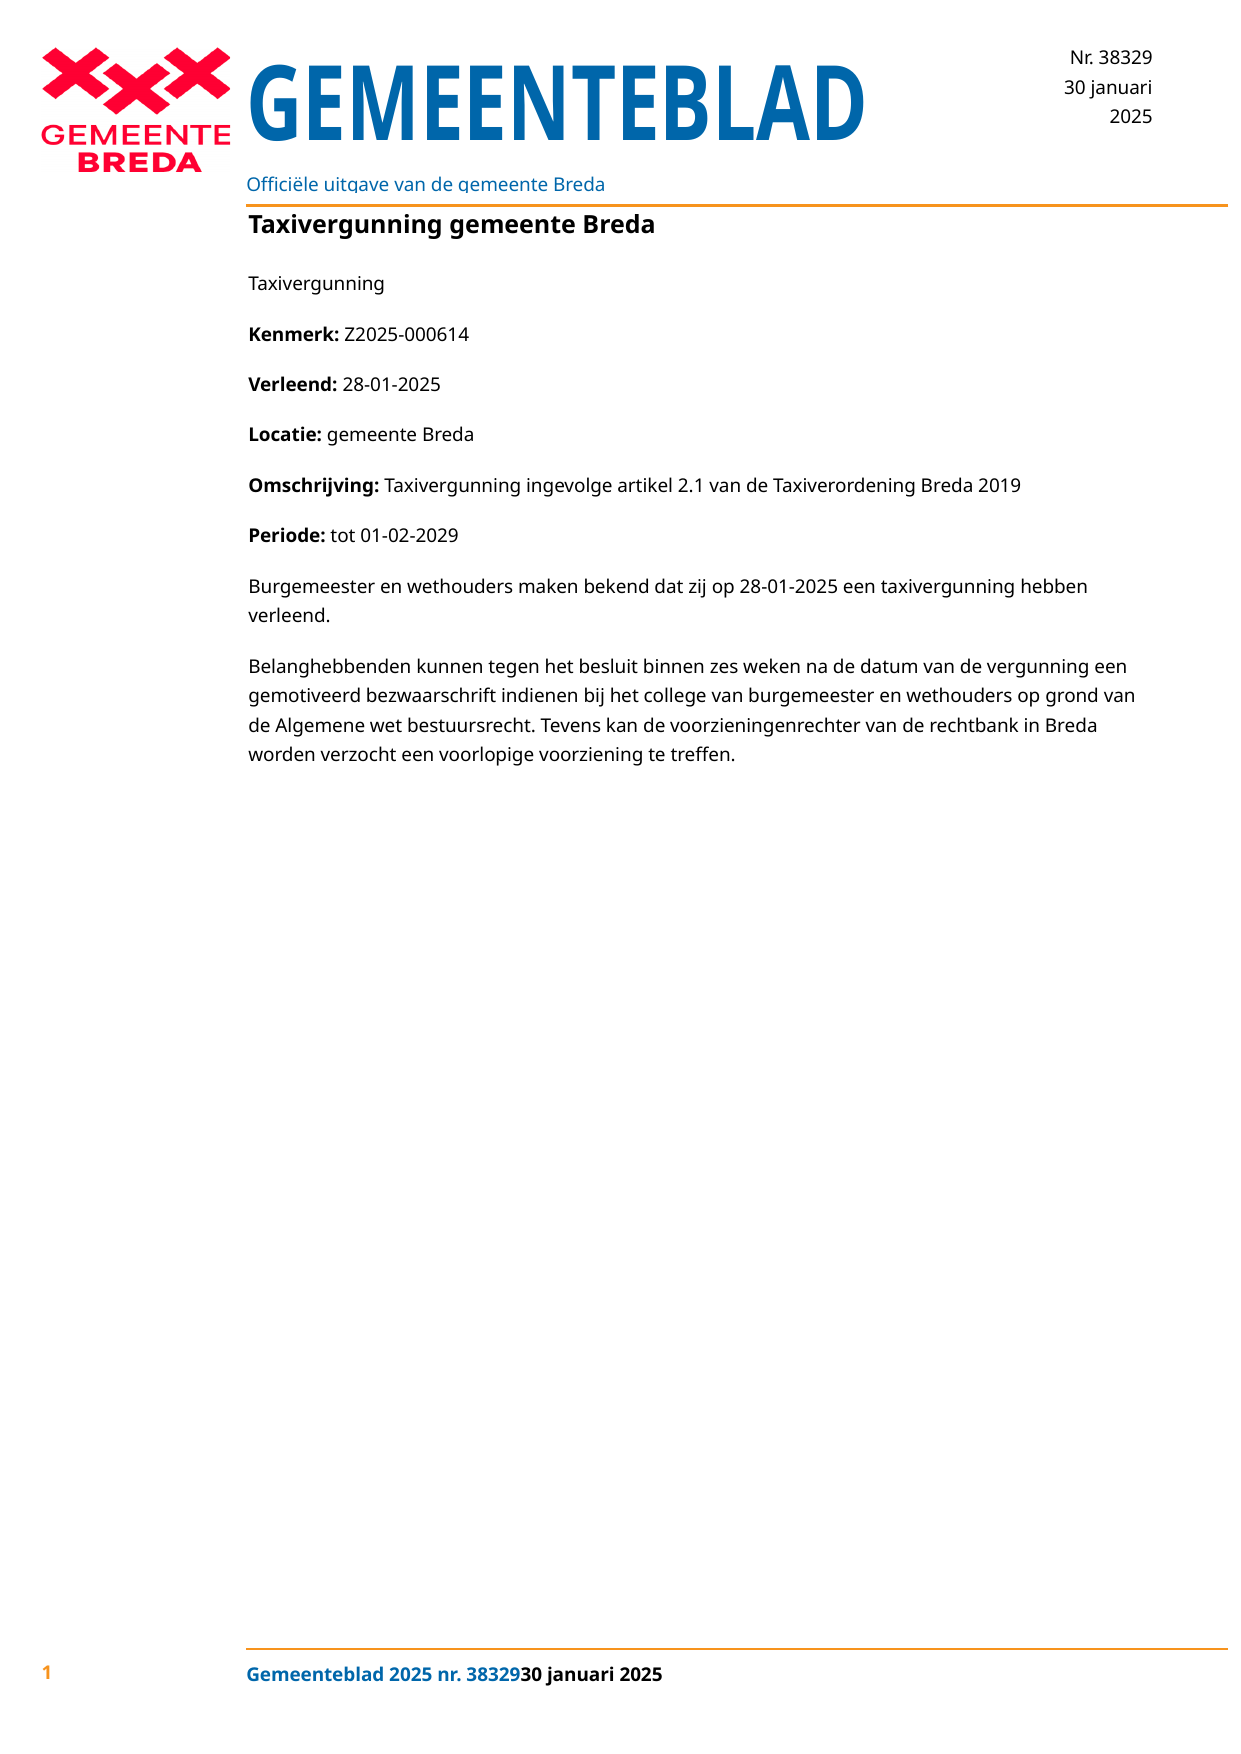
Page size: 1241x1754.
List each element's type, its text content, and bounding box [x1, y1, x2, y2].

text Belanghebbenden kunnen tegen het besluit binnen zes weken na de datum van de vergunning een gemotiveerd bezwaarschrift indienen bij het college van burgemeester en wethouders op grond van de Algemene wet bestuursrecht. Tevens kan de voorzieningenrechter van de rechtbank in Breda worden verzocht een voorlopige voorziening te treffen. [248, 653, 1152, 767]
text Periode: tot 01-02-2029 [248, 522, 1152, 548]
text Taxivergunning [248, 270, 1152, 296]
text Omschrijving: Taxivergunning ingevolge artikel 2.1 van de Taxiverordening Breda 2019 [248, 472, 1152, 498]
text Taxivergunning gemeente Breda [248, 207, 1152, 241]
text Burgemeester en wethouders maken bekend dat zij op 28-01-2025 een taxivergunning hebben verleend. [248, 573, 1152, 628]
text Verleend: 28-01-2025 [248, 371, 1152, 397]
picture [41, 47, 231, 172]
text Locatie: gemeente Breda [248, 422, 1152, 447]
text Kenmerk: Z2025-000614 [248, 321, 1152, 346]
